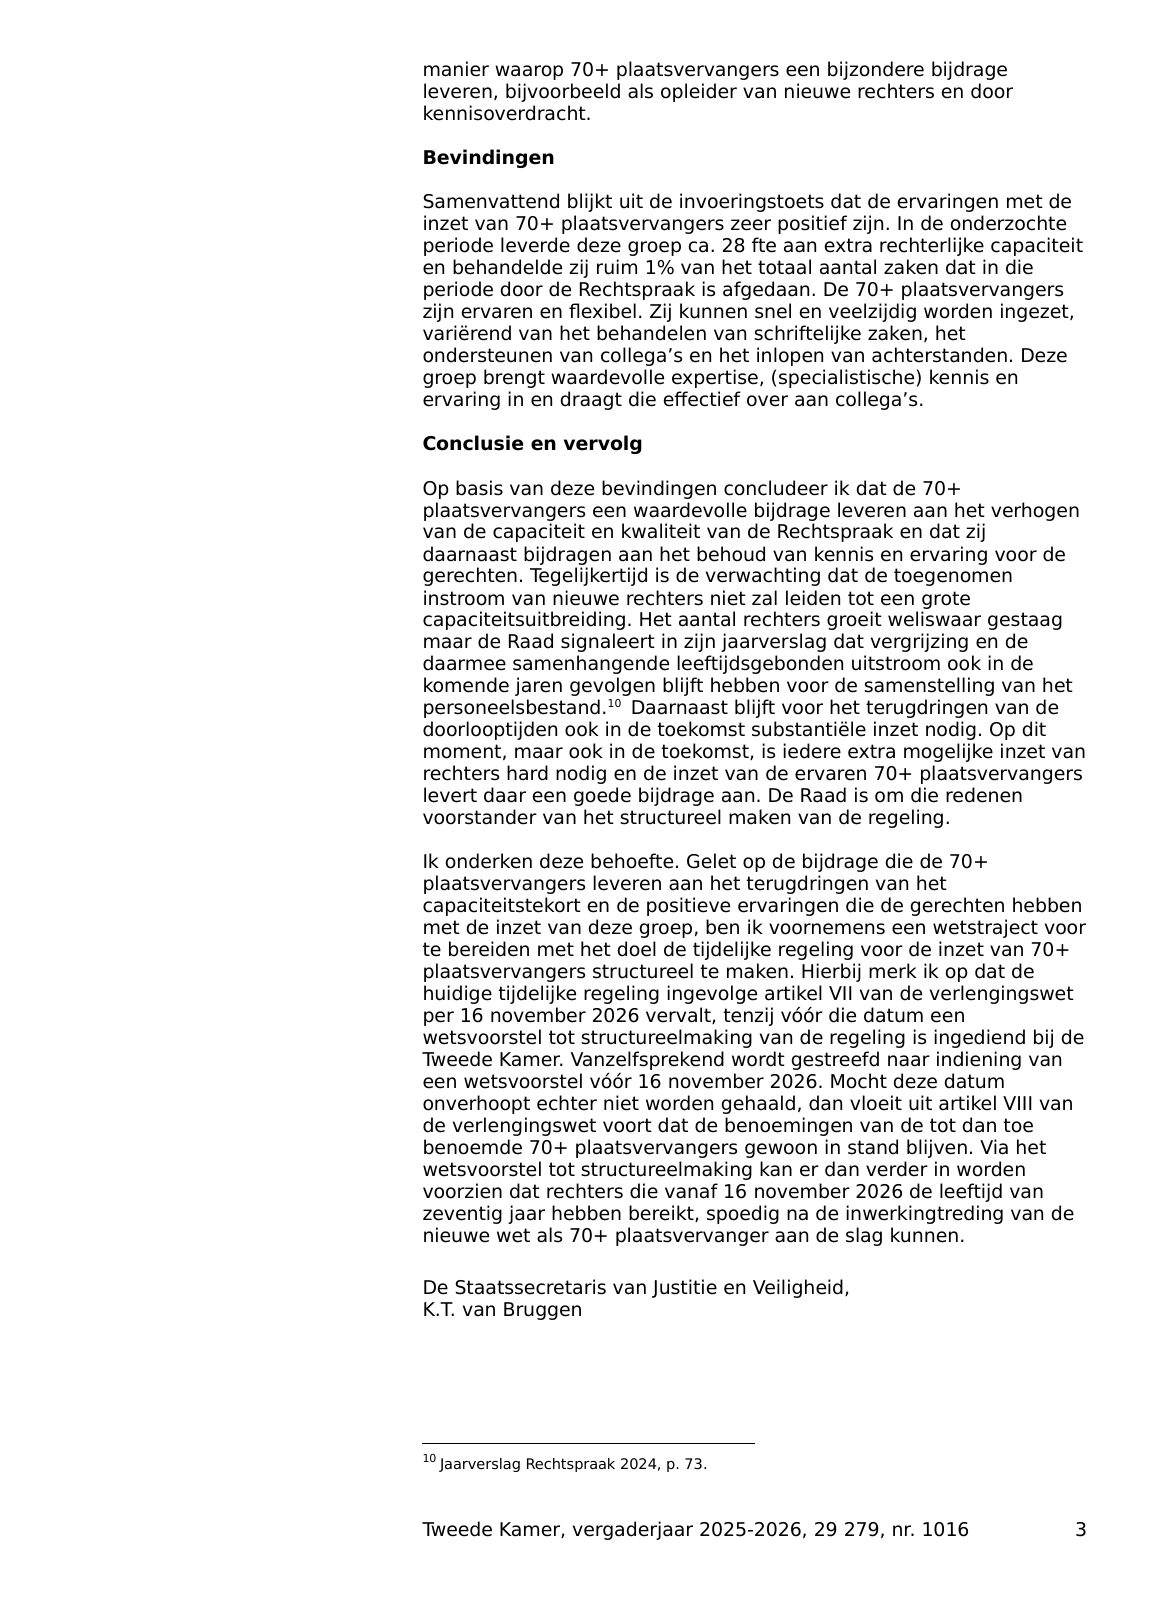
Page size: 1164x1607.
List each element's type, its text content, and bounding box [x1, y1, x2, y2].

text manier waarop 70+ plaatsvervangers een bijzondere bijdrage leveren, bijvoorbeeld als opleider van nieuwe rechters en door kennisoverdracht. [422, 59, 1087, 125]
text Ik onderken deze behoefte. Gelet op de bijdrage die de 70+ plaatsvervangers leveren aan het terugdringen van het capaciteitstekort en de positieve ervaringen die de gerechten hebben met de inzet van deze groep, ben ik voornemens een wetstraject voor te bereiden met het doel de tijdelijke regeling voor de inzet van 70+ plaatsvervangers structureel te maken. Hierbij merk ik op dat de huidige tijdelijke regeling ingevolge artikel VII van de verlengingswet per 16 november 2026 vervalt, tenzij vóór die datum een wetsvoorstel tot structureelmaking van de regeling is ingediend bij de Tweede Kamer. Vanzelfsprekend wordt gestreefd naar indiening van een wetsvoorstel vóór 16 november 2026. Mocht deze datum onverhoopt echter niet worden gehaald, dan vloeit uit artikel VIII van de verlengingswet voort dat de benoemingen van de tot dan toe benoemde 70+ plaatsvervangers gewoon in stand blijven. Via het wetsvoorstel tot structureelmaking kan er dan verder in worden voorzien dat rechters die vanaf 16 november 2026 de leeftijd van zeventig jaar hebben bereikt, spoedig na de inwerkingtreding van de nieuwe wet als 70+ plaatsvervanger aan de slag kunnen. [422, 851, 1087, 1247]
text Op basis van deze bevindingen concludeer ik dat de 70+ plaatsvervangers een waardevolle bijdrage leveren aan het verhogen van de capaciteit en kwaliteit van de Rechtspraak en dat zij daarnaast bijdragen aan het behoud van kennis en ervaring voor de gerechten. Tegelijkertijd is de verwachting dat de toegenomen instroom van nieuwe rechters niet zal leiden tot een grote capaciteitsuitbreiding. Het aantal rechters groeit weliswaar gestaag maar de Raad signaleert in zijn jaarverslag dat vergrijzing en de daarmee samenhangende leeftijdsgebonden uitstroom ook in de komende jaren gevolgen blijft hebben voor de samenstelling van het personeelsbestand. Daarnaast blijft voor het terugdringen van de doorlooptijden ook in de toekomst substantiële inzet nodig. Op dit moment, maar ook in de toekomst, is iedere extra mogelijke inzet van rechters hard nodig en de inzet van de ervaren 70+ plaatsvervangers levert daar een goede bijdrage aan. De Raad is om die redenen voorstander van het structureel maken van de regeling. [422, 477, 1087, 829]
subtitle Bevindingen [422, 147, 1087, 169]
subtitle Conclusie en vervolg [422, 433, 1087, 455]
text Jaarverslag Rechtspraak 2024, p. 73. [422, 1452, 1087, 1474]
text Samenvattend blijkt uit de invoeringstoets dat de ervaringen met de inzet van 70+ plaatsvervangers zeer positief zijn. In de onderzochte periode leverde deze groep ca. 28 fte aan extra rechterlijke capaciteit en behandelde zij ruim 1% van het totaal aantal zaken dat in die periode door de Rechtspraak is afgedaan. De 70+ plaatsvervangers zijn ervaren en flexibel. Zij kunnen snel en veelzijdig worden ingezet, variërend van het behandelen van schriftelijke zaken, het ondersteunen van collega’s en het inlopen van achterstanden. Deze groep brengt waardevolle expertise, (specialistische) kennis en ervaring in en draagt die effectief over aan collega’s. [422, 191, 1087, 411]
text De Staatssecretaris van Justitie en Veiligheid, K.T. van Bruggen [422, 1277, 1087, 1321]
